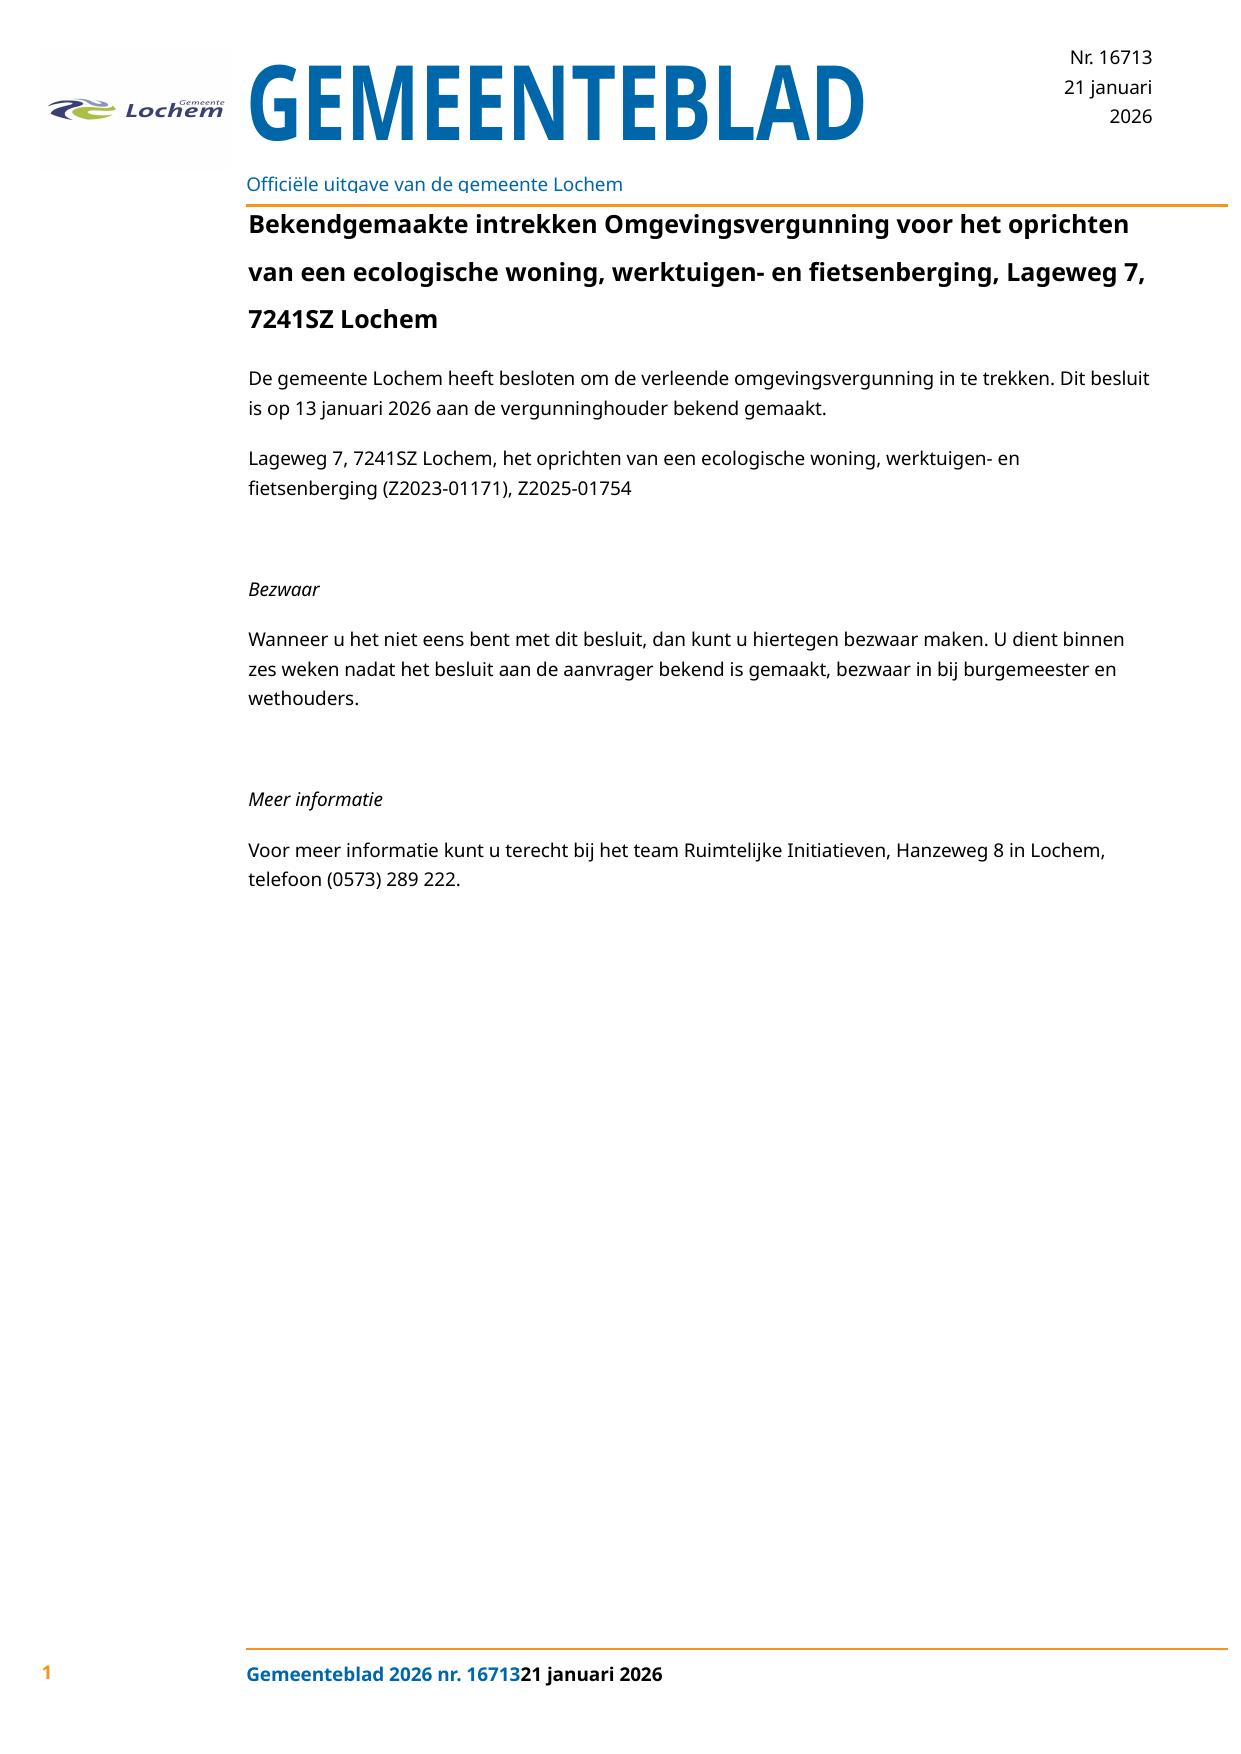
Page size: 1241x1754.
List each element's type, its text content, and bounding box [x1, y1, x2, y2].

text Lageweg 7, 7241SZ Lochem, het oprichten van een ecologische woning, werktuigen- en fietsenberging (Z2023-01171), Z2025-01754 [248, 446, 1152, 501]
text Wanneer u het niet eens bent met dit besluit, dan kunt u hiertegen bezwaar maken. U dient binnen zes weken nadat het besluit aan de aanvrager bekend is gemaakt, bezwaar in bij burgemeester en wethouders. [248, 626, 1152, 711]
text De gemeente Lochem heeft besloten om de verleende omgevingsvergunning in te trekken. Dit besluit is op 13 januari 2026 aan de vergunninghouder bekend gemaakt. [248, 366, 1152, 421]
text Bezwaar [248, 576, 1152, 602]
text Meer informatie [248, 786, 1152, 812]
picture [41, 47, 231, 172]
text Bekendgemaakte intrekken Omgevingsvergunning voor het oprichten van een ecologische woning, werktuigen- en fietsenberging, Lageweg 7, 7241SZ Lochem [248, 207, 1152, 336]
text Voor meer informatie kunt u terecht bij het team Ruimtelijke Initiatieven, Hanzeweg 8 in Lochem, telefoon (0573) 289 222. [248, 837, 1152, 892]
